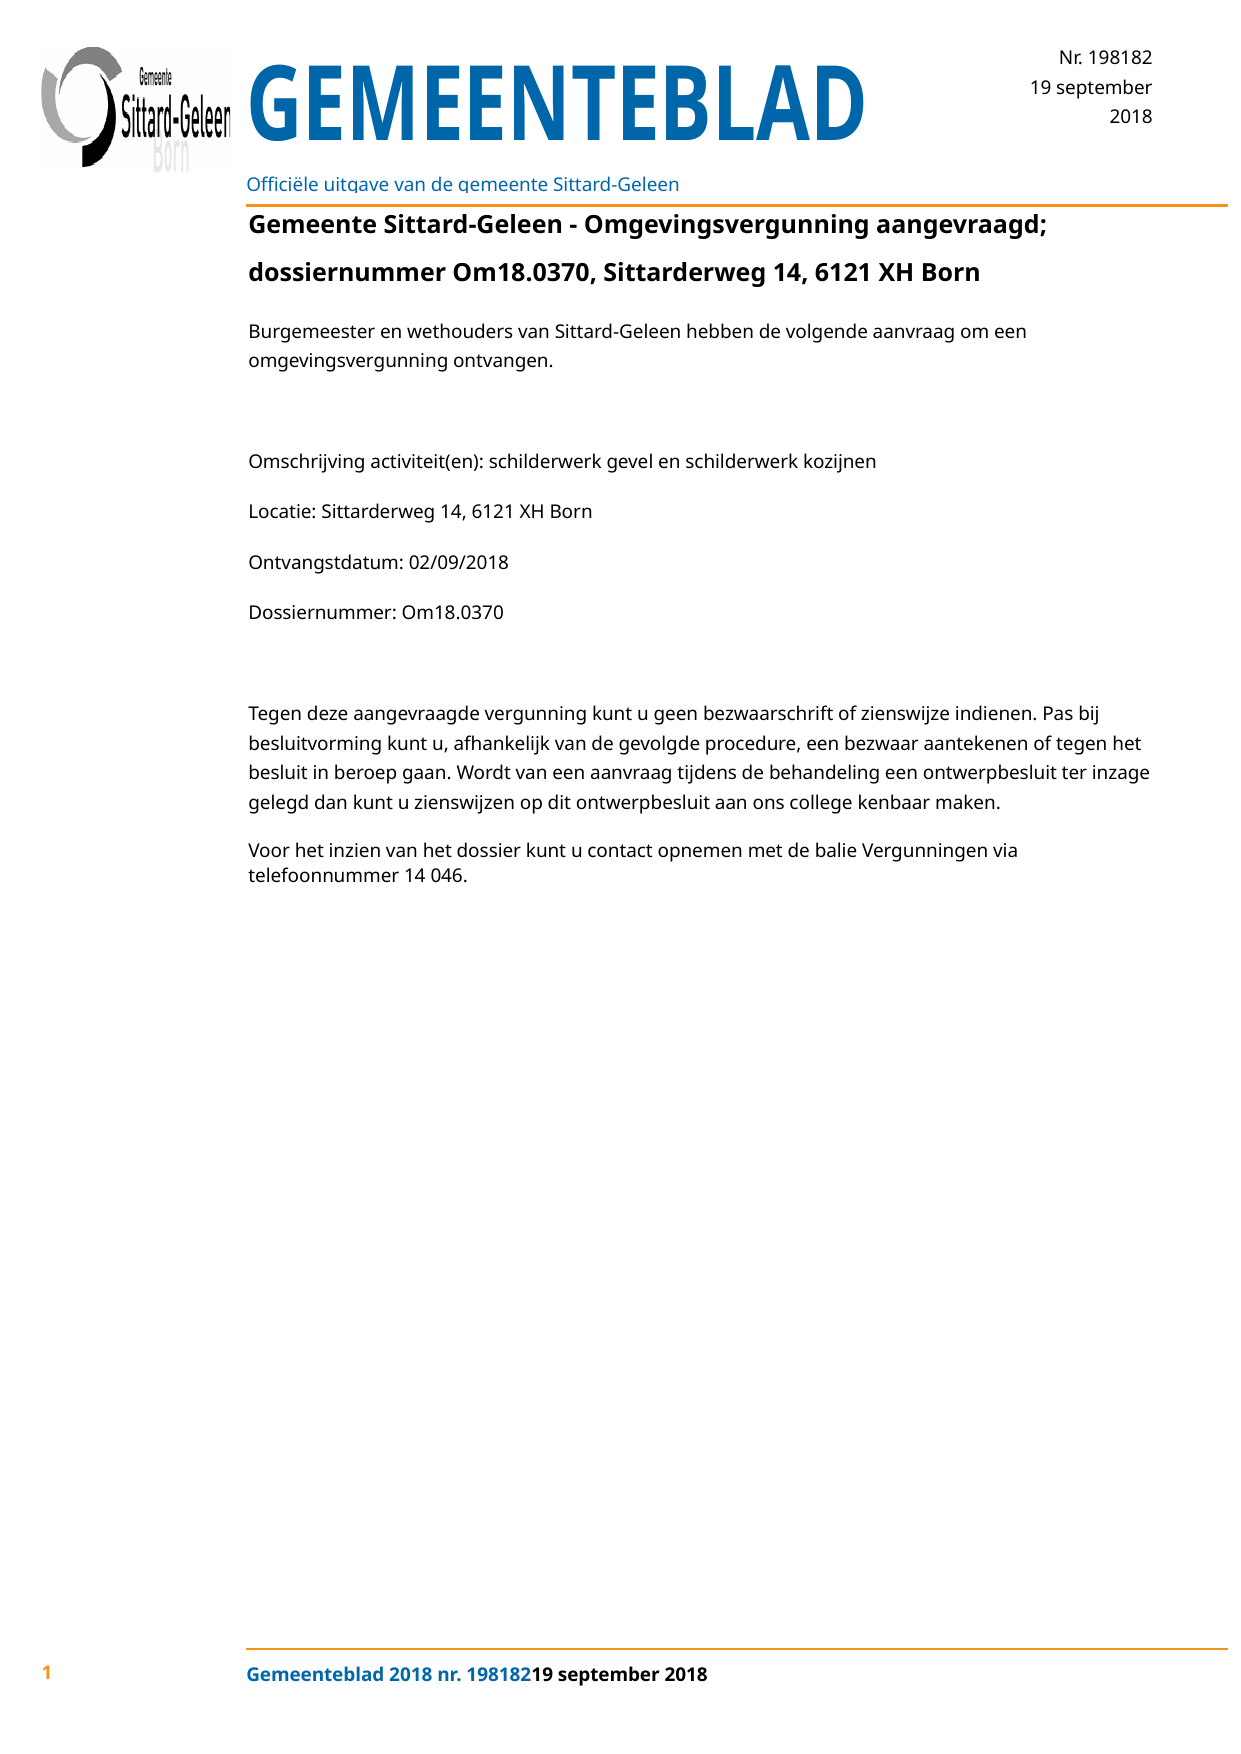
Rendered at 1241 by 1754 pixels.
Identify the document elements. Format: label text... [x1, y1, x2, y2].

text Omschrijving activiteit(en): schilderwerk gevel en schilderwerk kozijnen [248, 448, 1152, 474]
text Gemeente Sittard-Geleen - Omgevingsvergunning aangevraagd; dossiernummer Om18.0370, Sittarderweg 14, 6121 XH Born [248, 207, 1152, 288]
text Locatie: Sittarderweg 14, 6121 XH Born [248, 499, 1152, 524]
text Burgemeester en wethouders van Sittard-Geleen hebben de volgende aanvraag om een omgevingsvergunning ontvangen. [248, 318, 1152, 373]
text Ontvangstdatum: 02/09/2018 [248, 549, 1152, 575]
picture [41, 47, 231, 172]
text Dossiernummer: Om18.0370 [248, 599, 1152, 625]
text Voor het inzien van het dossier kunt u contact opnemen met de balie Vergunningen via telefoonnummer 14 046. [248, 837, 1152, 888]
text Tegen deze aangevraagde vergunning kunt u geen bezwaarschrift of zienswijze indienen. Pas bij besluitvorming kunt u, afhankelijk van de gevolgde procedure, een bezwaar aantekenen of tegen het besluit in beroep gaan. Wordt van een aanvraag tijdens de behandeling een ontwerpbesluit ter inzage gelegd dan kunt u zienswijzen op dit ontwerpbesluit aan ons college kenbaar maken. [248, 700, 1152, 815]
